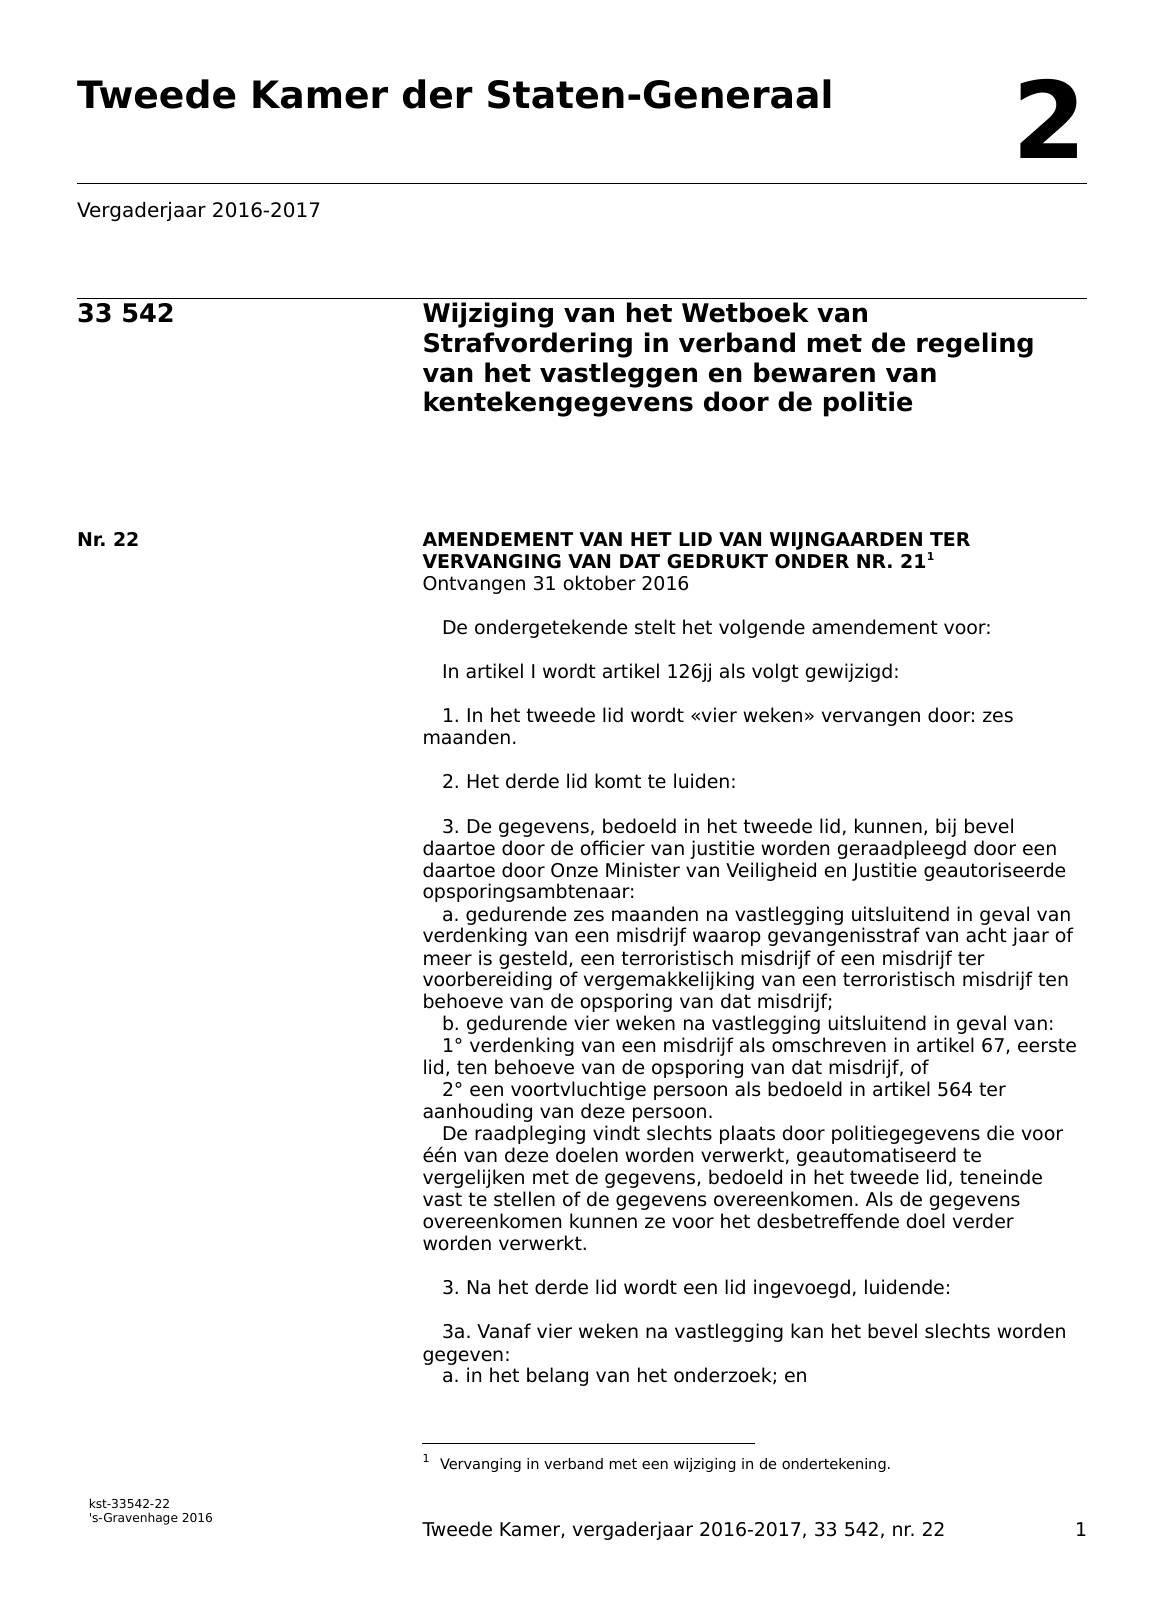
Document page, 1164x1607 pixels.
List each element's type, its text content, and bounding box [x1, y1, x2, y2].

text 3. De gegevens, bedoeld in het tweede lid, kunnen, bij bevel daartoe door de officier van justitie worden geraadpleegd door een daartoe door Onze Minister van Veiligheid en Justitie geautoriseerde opsporingsambtenaar: [422, 816, 1087, 903]
text kst-33542-22 [88, 1497, 323, 1511]
subtitle Nr. 22 AMENDEMENT VAN HET LID VAN WIJNGAARDEN TER VERVANGING VAN DAT GEDRUKT ONDER NR. 21 [77, 529, 1087, 573]
table_header 2 [886, 59, 1087, 183]
text 3a. Vanaf vier weken na vastlegging kan het bevel slechts worden gegeven: [422, 1321, 1087, 1365]
text a. in het belang van het onderzoek; en [422, 1365, 1087, 1387]
text De ondergetekende stelt het volgende amendement voor: [422, 617, 1087, 639]
text In artikel I wordt artikel 126jj als volgt gewijzigd: [422, 661, 1087, 683]
text 2° een voortvluchtige persoon als bedoeld in artikel 564 ter aanhouding van deze persoon. [422, 1079, 1087, 1123]
text a. gedurende zes maanden na vastlegging uitsluitend in geval van verdenking van een misdrijf waarop gevangenisstraf van acht jaar of meer is gesteld, een terroristisch misdrijf of een misdrijf ter voorbereiding of vergemakkelijking van een terroristisch misdrijf ten behoeve van de opsporing van dat misdrijf; [422, 903, 1087, 1013]
text 's-Gravenhage 2016 [88, 1511, 323, 1525]
text b. gedurende vier weken na vastlegging uitsluitend in geval van: [422, 1013, 1087, 1035]
text 1. In het tweede lid wordt «vier weken» vervangen door: zes maanden. [422, 705, 1087, 749]
table_header Tweede Kamer der Staten-Generaal [77, 59, 886, 183]
text Vervanging in verband met een wijziging in de ondertekening. [422, 1452, 1087, 1474]
table_cell Vergaderjaar 2016-2017 [77, 184, 1087, 298]
text 3. Na het derde lid wordt een lid ingevoegd, luidende: [422, 1277, 1087, 1299]
text 1° verdenking van een misdrijf als omschreven in artikel 67, eerste lid, ten behoeve van de opsporing van dat misdrijf, of [422, 1035, 1087, 1079]
text 2. Het derde lid komt te luiden: [422, 771, 1087, 793]
text De raadpleging vindt slechts plaats door politiegegevens die voor één van deze doelen worden verwerkt, geautomatiseerd te vergelijken met de gegevens, bedoeld in het tweede lid, teneinde vast te stellen of de gegevens overeenkomen. Als de gegevens overeenkomen kunnen ze voor het desbetreffende doel verder worden verwerkt. [422, 1123, 1087, 1255]
subtitle 33 542 Wijziging van het Wetboek van Strafvordering in verband met de regeling van het vastleggen en bewaren van kentekengegevens door de politie [77, 299, 1087, 418]
text Ontvangen 31 oktober 2016 [422, 573, 1087, 595]
